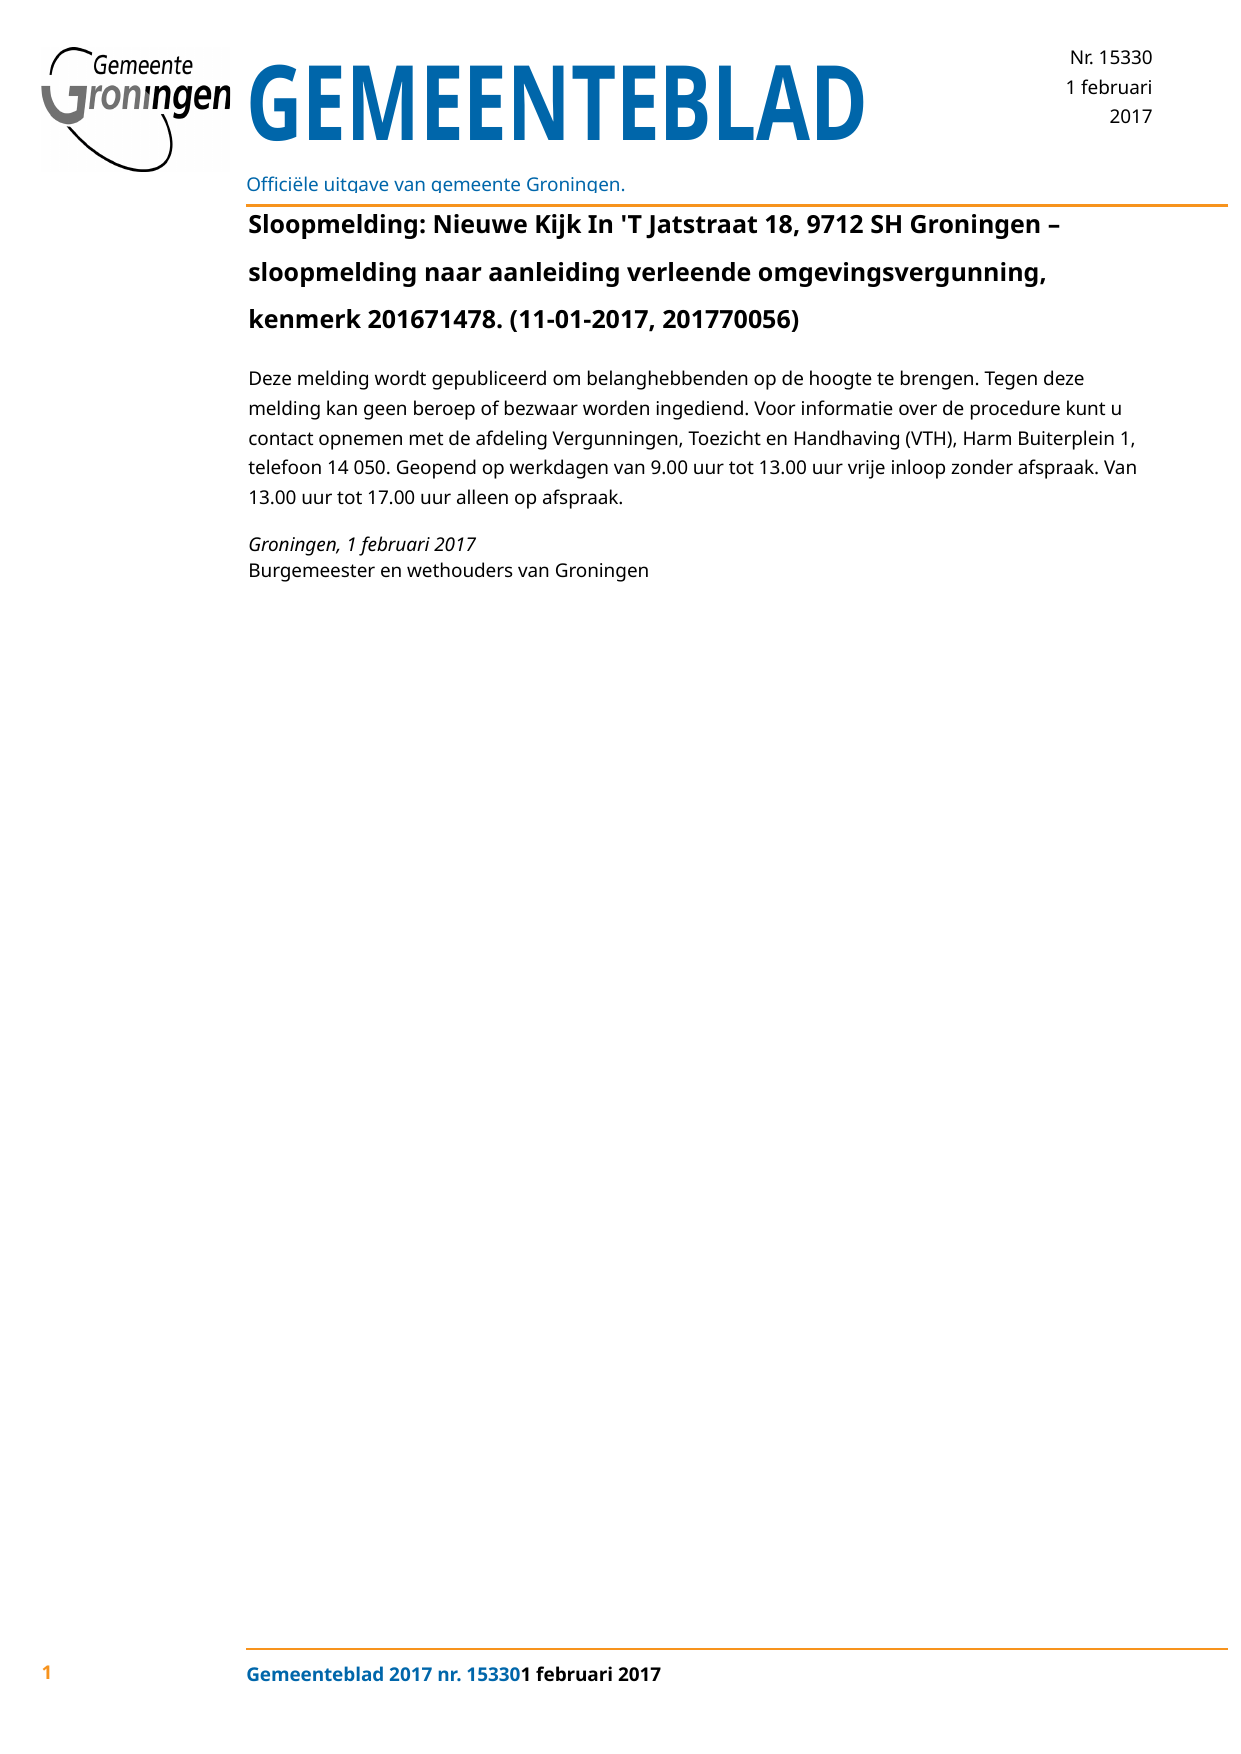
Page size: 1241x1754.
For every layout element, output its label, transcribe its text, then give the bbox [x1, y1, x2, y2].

text Deze melding wordt gepubliceerd om belanghebbenden op de hoogte te brengen. Tegen deze melding kan geen beroep of bezwaar worden ingediend. Voor informatie over de procedure kunt u contact opnemen met de afdeling Vergunningen, Toezicht en Handhaving (VTH), Harm Buiterplein 1, telefoon 14 050. Geopend op werkdagen van 9.00 uur tot 13.00 uur vrije inloop zonder afspraak. Van 13.00 uur tot 17.00 uur alleen op afspraak. [248, 366, 1152, 509]
picture [41, 47, 231, 172]
text Burgemeester en wethouders van Groningen [248, 557, 1152, 583]
text Groningen, 1 februari 2017 [248, 532, 1152, 557]
text Sloopmelding: Nieuwe Kijk In 'T Jatstraat 18, 9712 SH Groningen – sloopmelding naar aanleiding verleende omgevingsvergunning, kenmerk 201671478. (11-01-2017, 201770056) [248, 207, 1152, 336]
